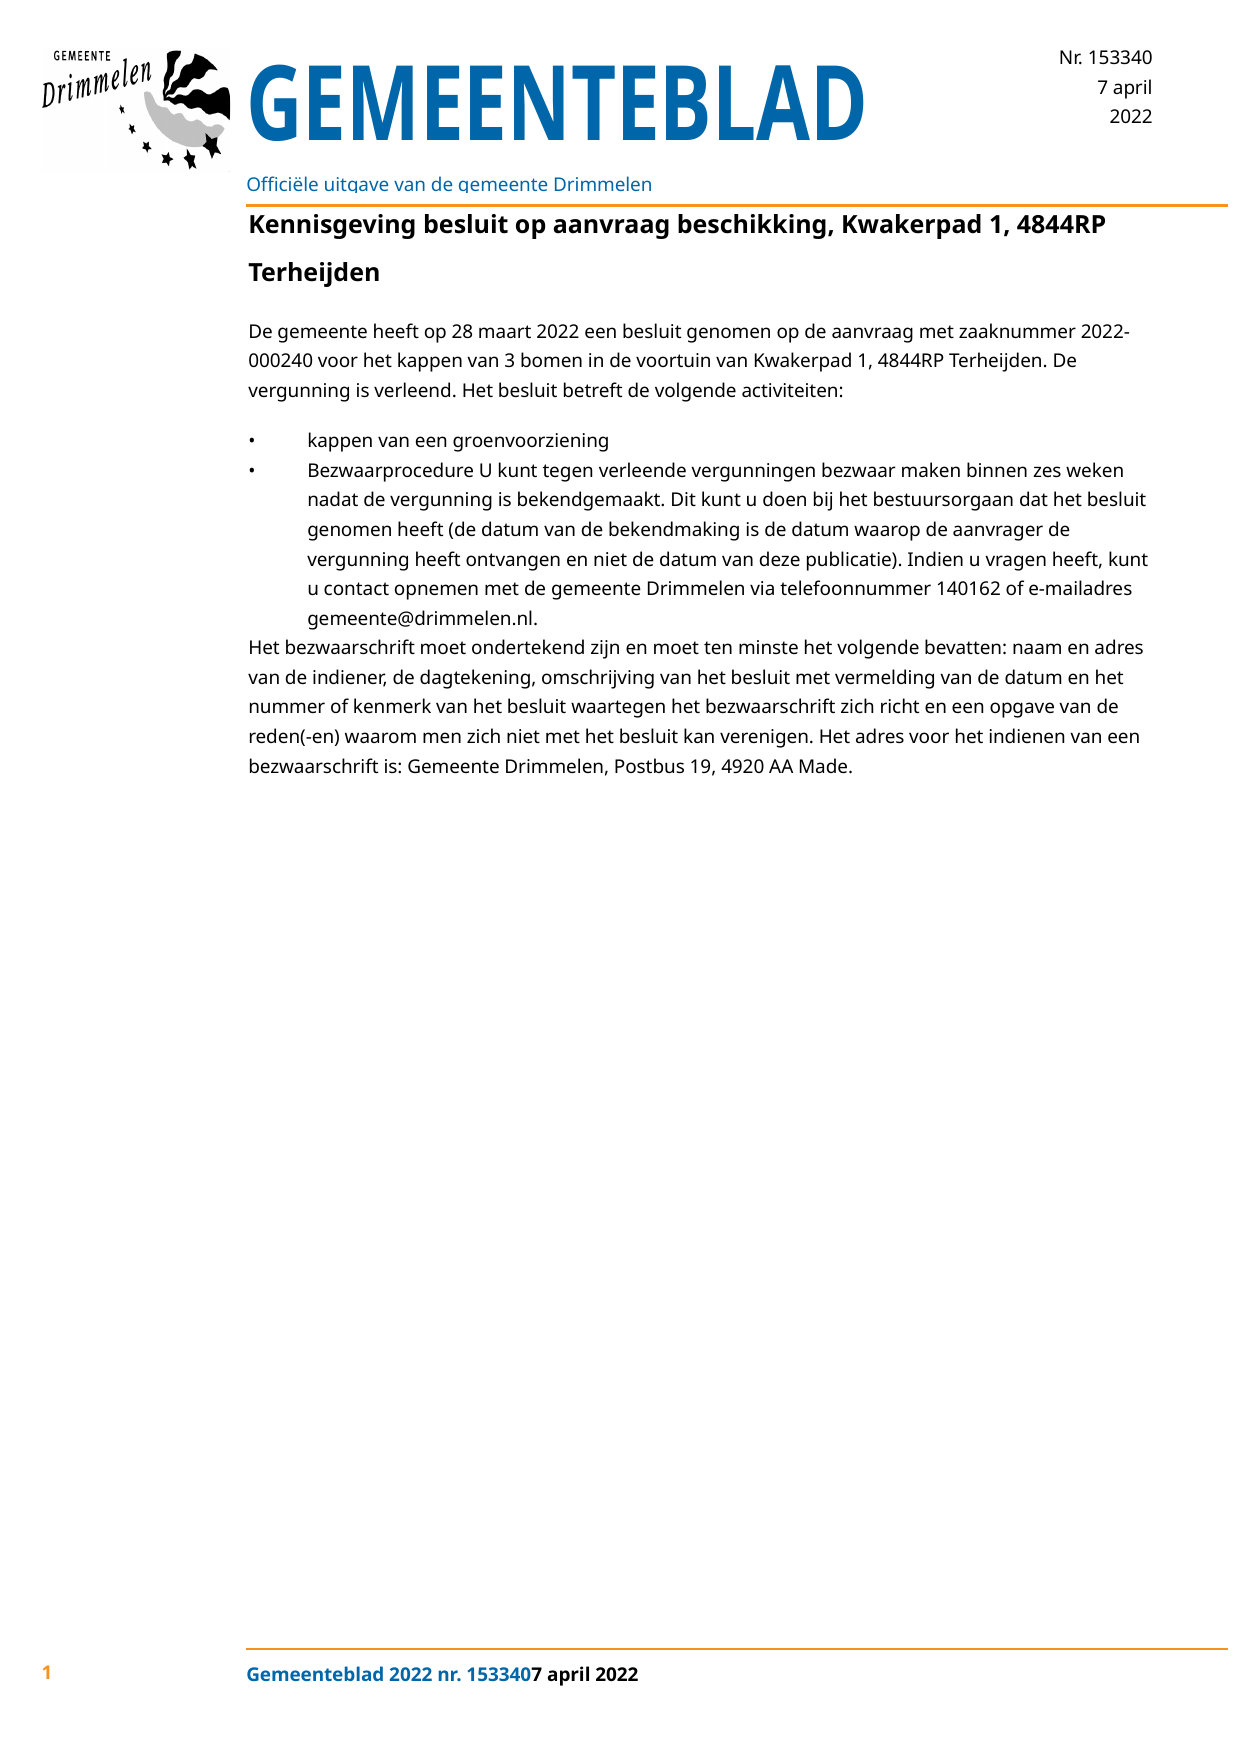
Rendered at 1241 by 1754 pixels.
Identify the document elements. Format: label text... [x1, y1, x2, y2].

text Het bezwaarschrift moet ondertekend zijn en moet ten minste het volgende bevatten: naam en adres van de indiener, de dagtekening, omschrijving van het besluit met vermelding van de datum en het nummer of kenmerk van het besluit waartegen het bezwaarschrift zich richt en een opgave van de reden(-en) waarom men zich niet met het besluit kan verenigen. Het adres voor het indienen van een bezwaarschrift is: Gemeente Drimmelen, Postbus 19, 4920 AA Made. [248, 634, 1152, 779]
list Bezwaarprocedure U kunt tegen verleende vergunningen bezwaar maken binnen zes weken nadat de vergunning is bekendgemaakt. Dit kunt u doen bij het bestuursorgaan dat het besluit genomen heeft (de datum van de bekendmaking is de datum waarop de aanvrager de vergunning heeft ontvangen en niet de datum van deze publicatie). Indien u vragen heeft, kunt u contact opnemen met de gemeente Drimmelen via telefoonnummer 140162 of e-mailadres gemeente@drimmelen.nl. [248, 457, 1152, 631]
text Kennisgeving besluit op aanvraag beschikking, Kwakerpad 1, 4844RP Terheijden [248, 207, 1152, 288]
text De gemeente heeft op 28 maart 2022 een besluit genomen op de aanvraag met zaaknummer 2022-000240 voor het kappen van 3 bomen in de voortuin van Kwakerpad 1, 4844RP Terheijden. De vergunning is verleend. Het besluit betreft de volgende activiteiten: [248, 318, 1152, 403]
list kappen van een groenvoorziening [248, 427, 1152, 453]
picture [41, 47, 231, 172]
